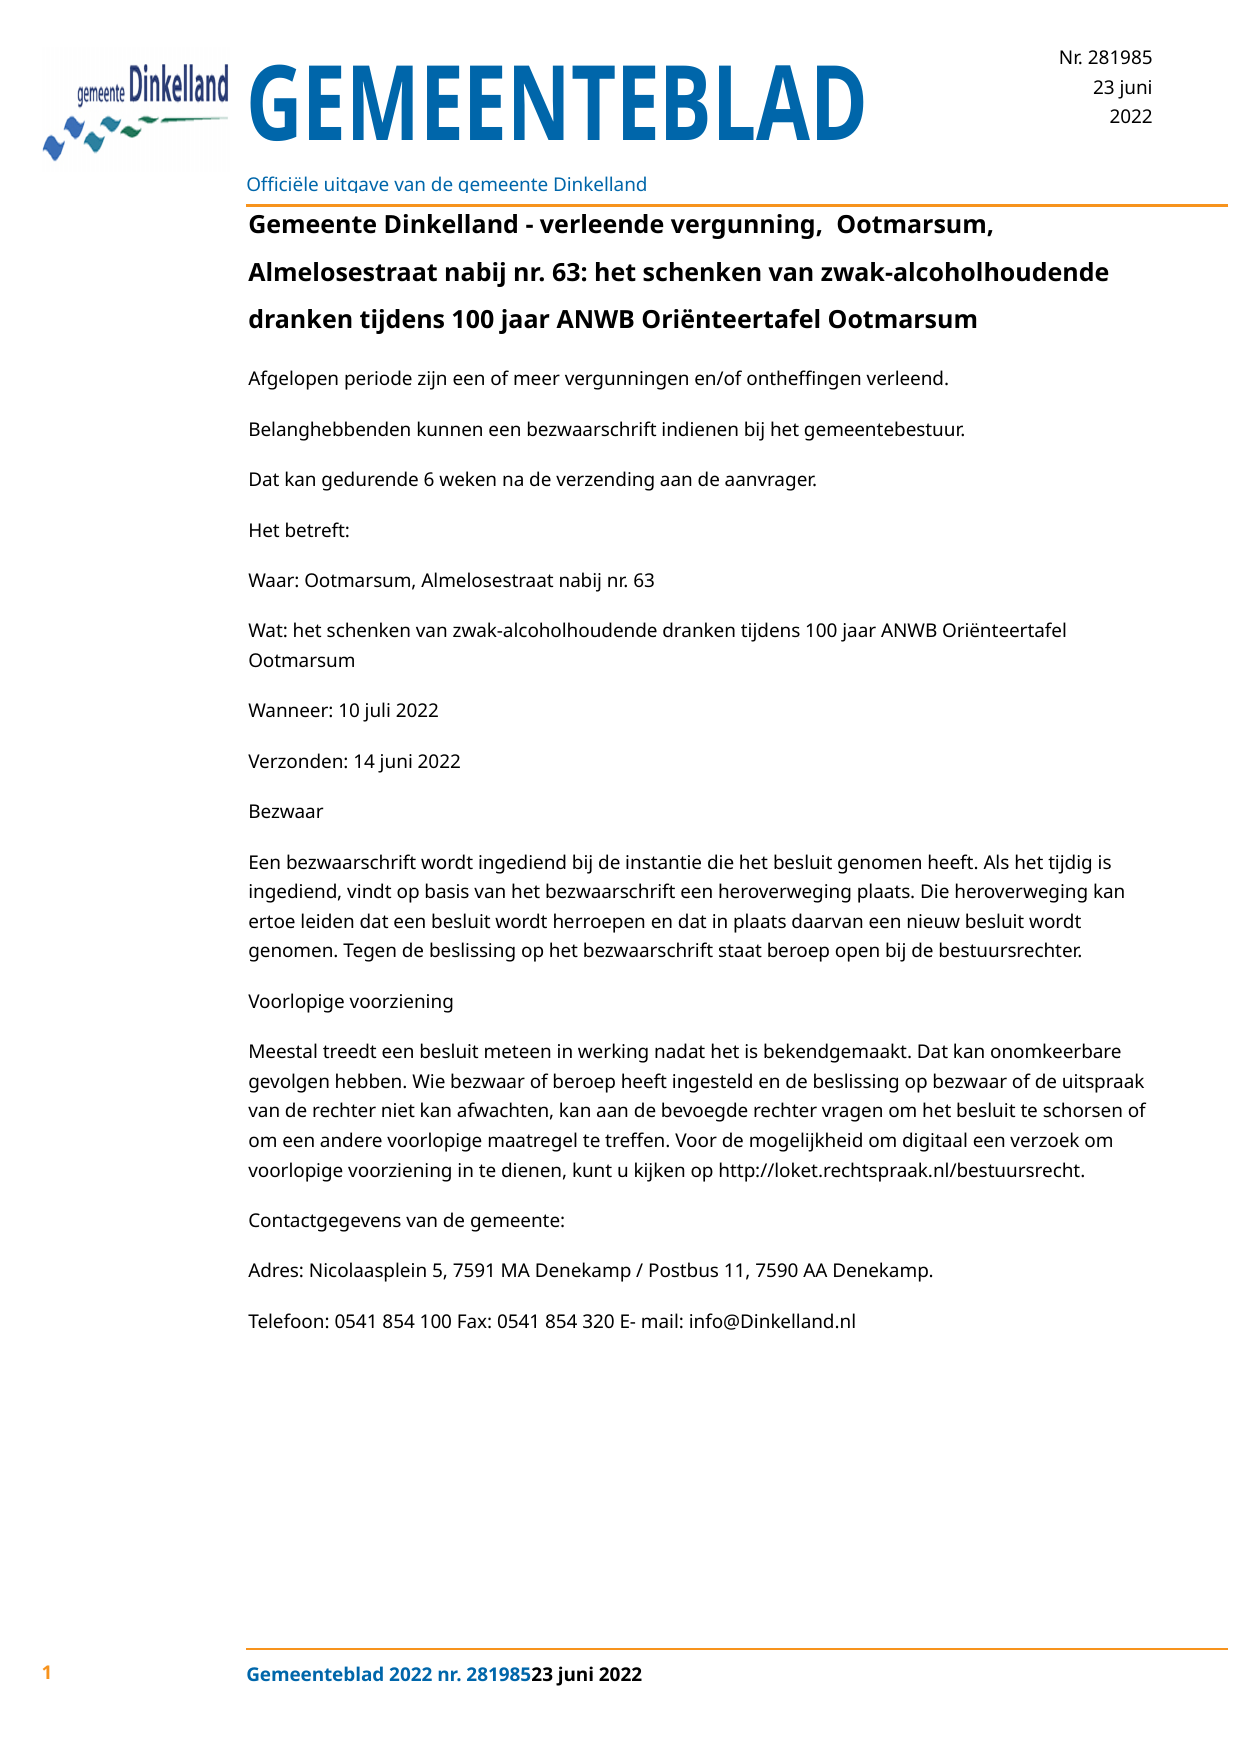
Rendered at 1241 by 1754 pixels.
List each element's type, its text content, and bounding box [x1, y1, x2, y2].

text Wat: het schenken van zwak-alcoholhoudende dranken tijdens 100 jaar ANWB Oriënteertafel Ootmarsum [248, 618, 1152, 673]
text Afgelopen periode zijn een of meer vergunningen en/of ontheffingen verleend. [248, 366, 1152, 391]
text Belanghebbenden kunnen een bezwaarschrift indienen bij het gemeentebestuur. [248, 416, 1152, 442]
text Gemeente Dinkelland - verleende vergunning, Ootmarsum, Almelosestraat nabij nr. 63: het schenken van zwak-alcoholhoudende dranken tijdens 100 jaar ANWB Oriënteertafel Ootmarsum [248, 207, 1152, 336]
text Een bezwaarschrift wordt ingediend bij de instantie die het besluit genomen heeft. Als het tijdig is ingediend, vindt op basis van het bezwaarschrift een heroverweging plaats. Die heroverweging kan ertoe leiden dat een besluit wordt herroepen en dat in plaats daarvan een nieuw besluit wordt genomen. Tegen de beslissing op het bezwaarschrift staat beroep open bij de bestuursrechter. [248, 849, 1152, 963]
text Adres: Nicolaasplein 5, 7591 MA Denekamp / Postbus 11, 7590 AA Denekamp. [248, 1258, 1152, 1283]
picture [41, 47, 231, 172]
text Telefoon: 0541 854 100 Fax: 0541 854 320 E- mail: info@Dinkelland.nl [248, 1308, 1152, 1334]
text Contactgegevens van de gemeente: [248, 1207, 1152, 1233]
text Waar: Ootmarsum, Almelosestraat nabij nr. 63 [248, 567, 1152, 593]
text Het betreft: [248, 517, 1152, 542]
text Bezwaar [248, 798, 1152, 824]
text Verzonden: 14 juni 2022 [248, 748, 1152, 774]
text Voorlopige voorziening [248, 988, 1152, 1014]
text Meestal treedt een besluit meteen in werking nadat het is bekendgemaakt. Dat kan onomkeerbare gevolgen hebben. Wie bezwaar of beroep heeft ingesteld en de beslissing op bezwaar of de uitspraak van de rechter niet kan afwachten, kan aan de bevoegde rechter vragen om het besluit te schorsen of om een andere voorlopige maatregel te treffen. Voor de mogelijkheid om digitaal een verzoek om voorlopige voorziening in te dienen, kunt u kijken op http://loket.rechtspraak.nl/bestuursrecht. [248, 1038, 1152, 1182]
text Wanneer: 10 juli 2022 [248, 698, 1152, 723]
text Dat kan gedurende 6 weken na de verzending aan de aanvrager. [248, 466, 1152, 492]
